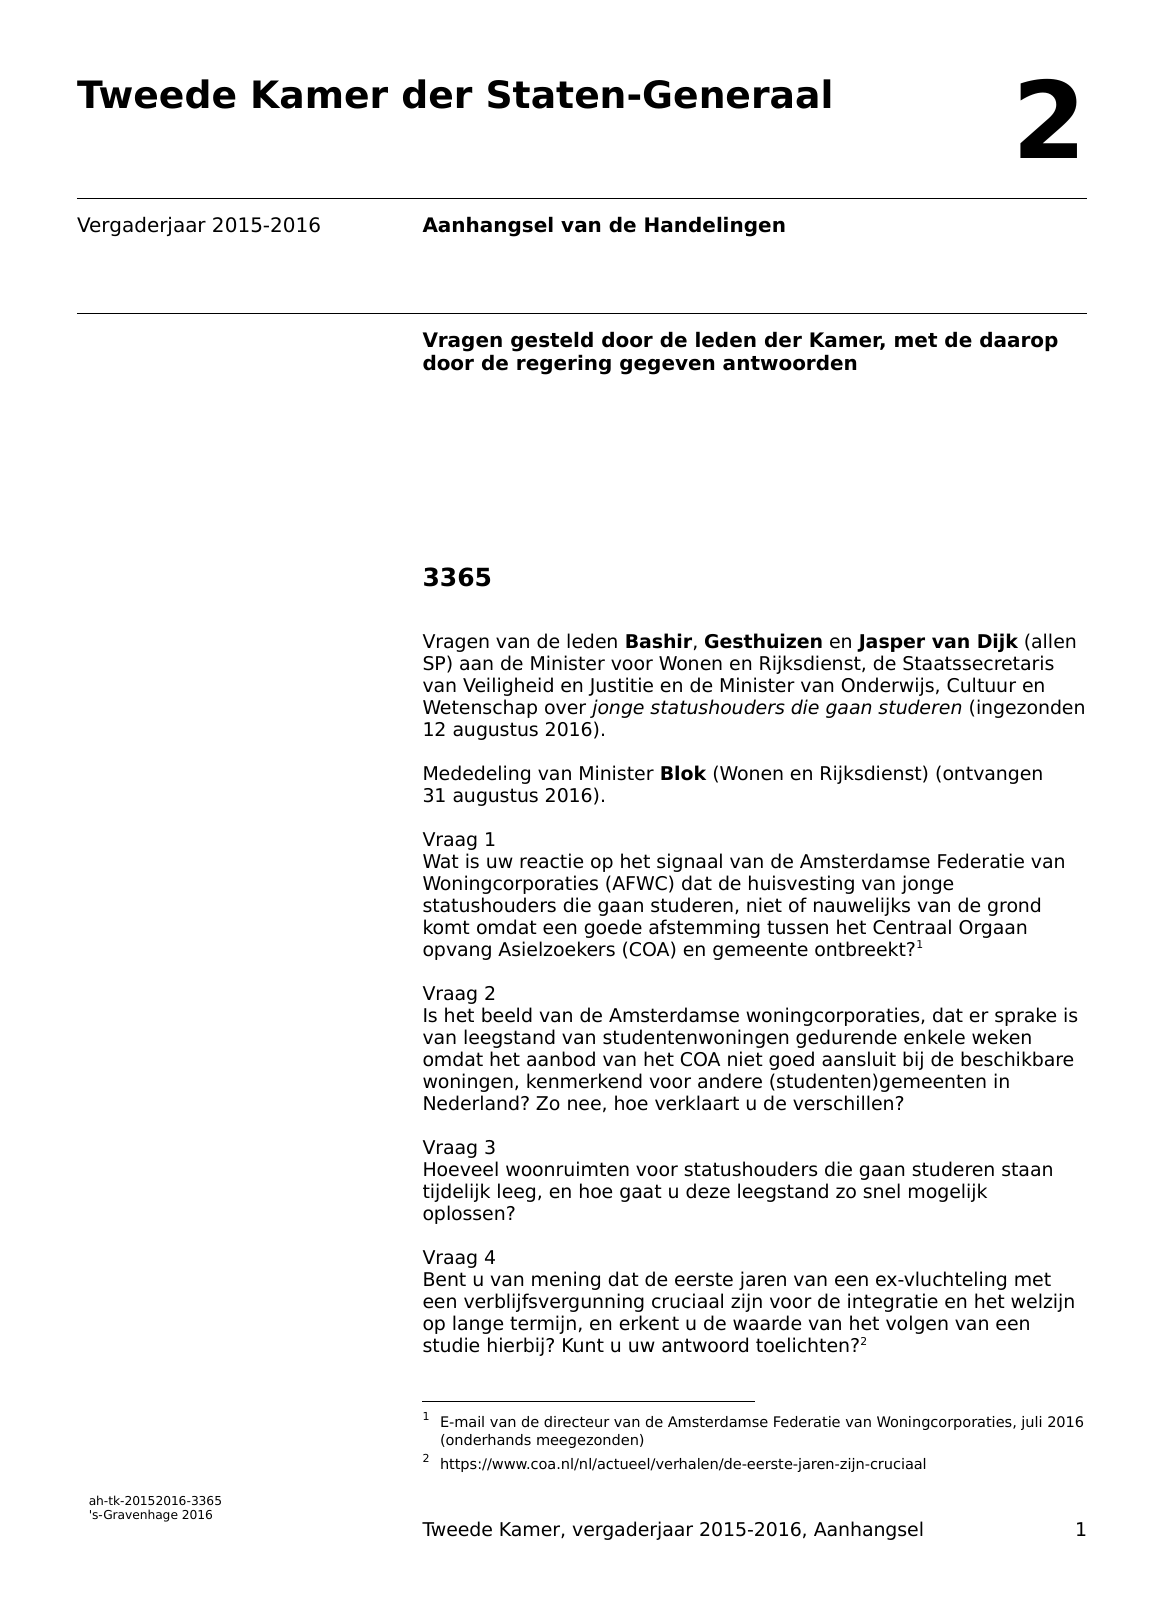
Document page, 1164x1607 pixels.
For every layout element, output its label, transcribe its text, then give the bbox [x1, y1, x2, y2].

text Vraag 4 [422, 1247, 1087, 1269]
text https://www.coa.nl/nl/actueel/verhalen/de-eerste-jaren-zijn-cruciaal [422, 1452, 1087, 1474]
text Vraag 2 [422, 983, 1087, 1005]
text E-mail van de directeur van de Amsterdamse Federatie van Woningcorporaties, juli 2016 (onderhands meegezonden) [422, 1410, 1087, 1449]
text Wat is uw reactie op het signaal van de Amsterdamse Federatie van Woningcorporaties (AFWC) dat de huisvesting van jonge statushouders die gaan studeren, niet of nauwelijks van de grond komt omdat een goede afstemming tussen het Centraal Orgaan opvang Asielzoekers (COA) en gemeente ontbreekt? [422, 851, 1087, 961]
text Bent u van mening dat de eerste jaren van een ex-vluchteling met een verblijfsvergunning cruciaal zijn voor de integratie en het welzijn op lange termijn, en erkent u de waarde van het volgen van een studie hierbij? Kunt u uw antwoord toelichten? [422, 1269, 1087, 1357]
text ah-tk-20152016-3365 [88, 1494, 323, 1508]
text Vraag 1 [422, 829, 1087, 851]
text 's-Gravenhage 2016 [88, 1508, 323, 1522]
text Vragen van de leden Bashir, Gesthuizen en Jasper van Dijk (allen SP) aan de Minister voor Wonen en Rijksdienst, de Staatssecretaris van Veiligheid en Justitie en de Minister van Onderwijs, Cultuur en Wetenschap over jonge statushouders die gaan studeren (ingezonden 12 augustus 2016). [422, 631, 1087, 741]
table_header 2 [886, 59, 1087, 198]
text Is het beeld van de Amsterdamse woningcorporaties, dat er sprake is van leegstand van studentenwoningen gedurende enkele weken omdat het aanbod van het COA niet goed aansluit bij de beschikbare woningen, kenmerkend voor andere (studenten)gemeenten in Nederland? Zo nee, hoe verklaart u de verschillen? [422, 1005, 1087, 1115]
table_cell Vergaderjaar 2015-2016 [77, 199, 422, 313]
text Mededeling van Minister Blok (Wonen en Rijksdienst) (ontvangen 31 augustus 2016). [422, 763, 1087, 807]
text Hoeveel woonruimten voor statushouders die gaan studeren staan tijdelijk leeg, en hoe gaat u deze leegstand zo snel mogelijk oplossen? [422, 1159, 1087, 1225]
table_cell Vragen gesteld door de leden der Kamer, met de daarop door de regering gegeven antwoorden [422, 314, 1087, 376]
table_cell [77, 314, 422, 376]
table_cell Aanhangsel van de Handelingen [422, 199, 1087, 313]
text 3365 [422, 563, 1087, 592]
table_header Tweede Kamer der Staten-Generaal [77, 59, 886, 198]
text Vraag 3 [422, 1137, 1087, 1159]
